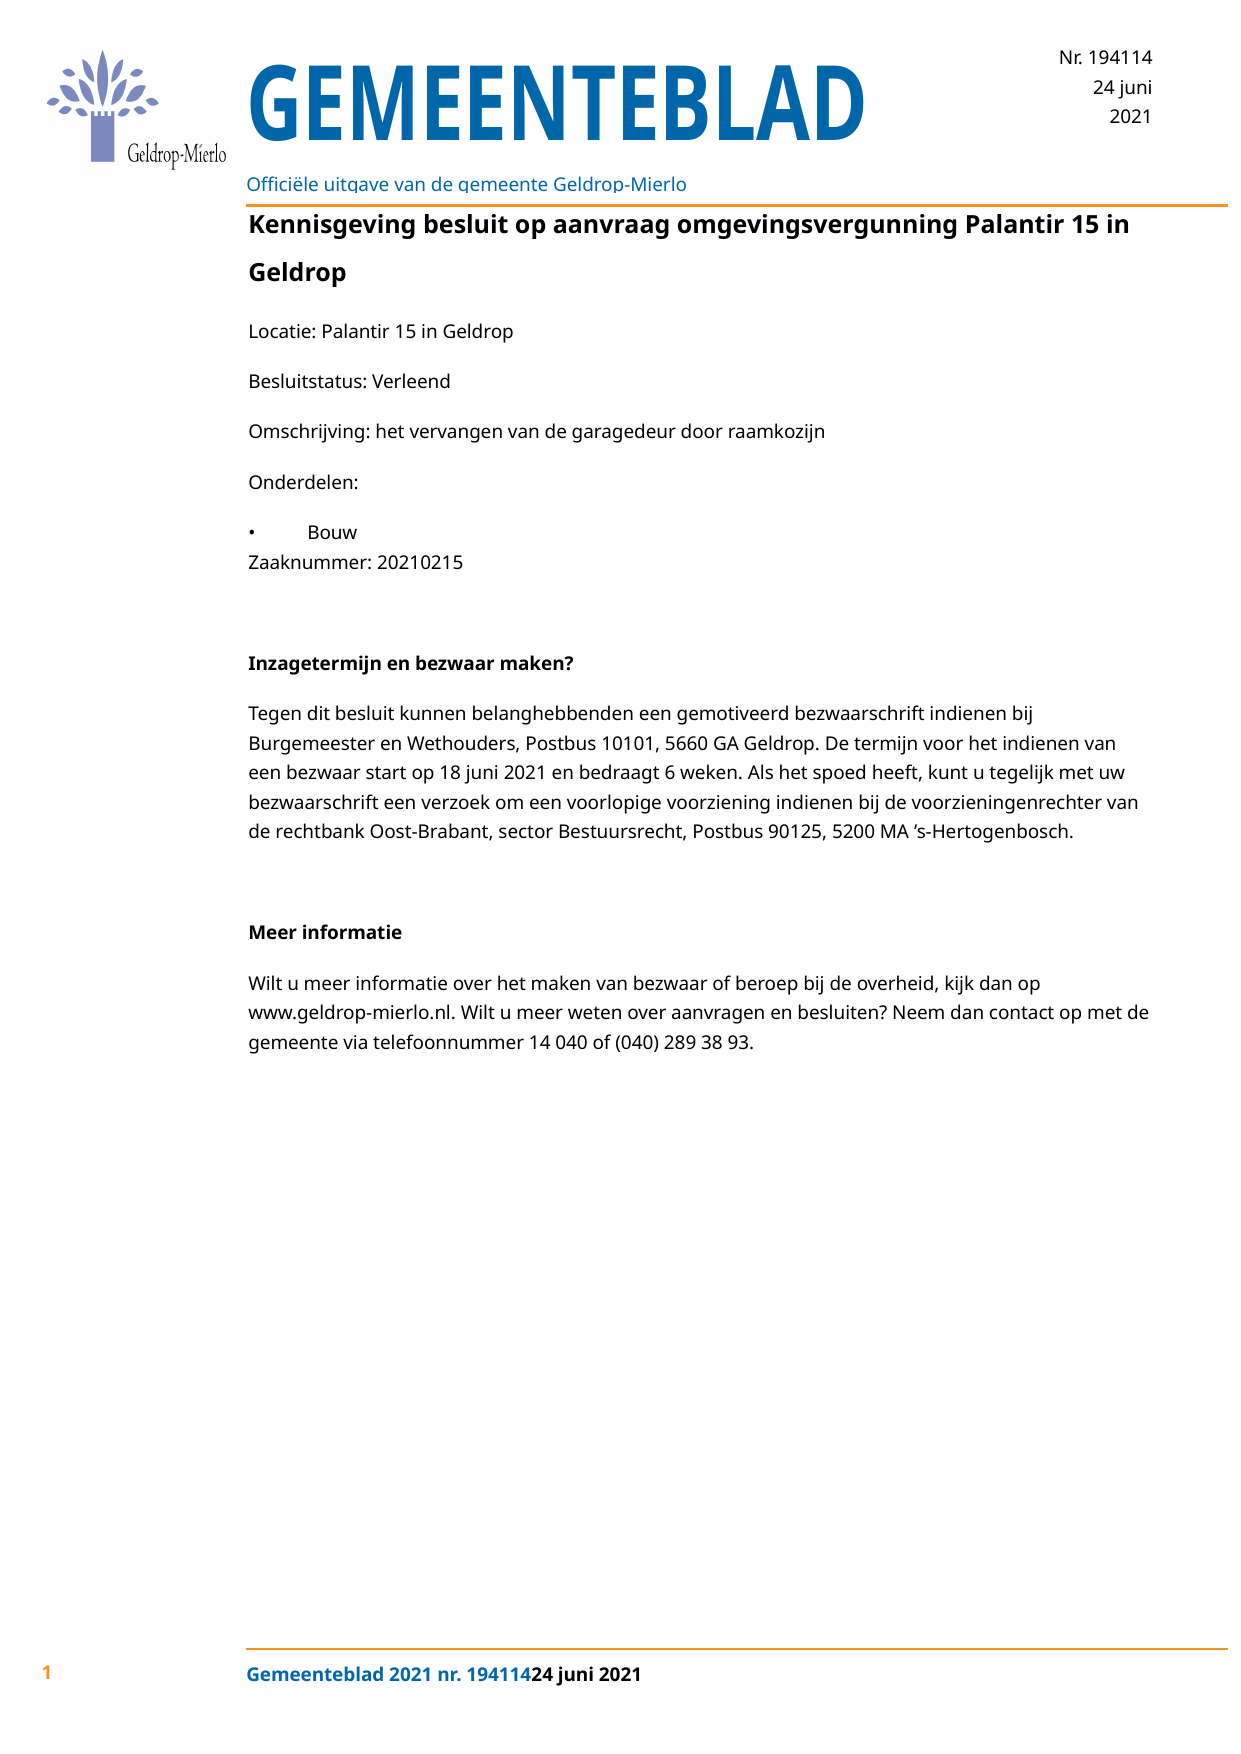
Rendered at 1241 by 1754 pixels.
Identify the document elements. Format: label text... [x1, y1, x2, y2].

text Meer informatie [248, 919, 1152, 945]
text Onderdelen: [248, 469, 1152, 495]
list Bouw [248, 519, 1152, 545]
text Omschrijving: het vervangen van de garagedeur door raamkozijn [248, 419, 1152, 444]
text Tegen dit besluit kunnen belanghebbenden een gemotiveerd bezwaarschrift indienen bij Burgemeester en Wethouders, Postbus 10101, 5660 GA Geldrop. De termijn voor het indienen van een bezwaar start op 18 juni 2021 en bedraagt 6 weken. Als het spoed heeft, kunt u tegelijk met uw bezwaarschrift een verzoek om een voorlopige voorziening indienen bij de voorzieningenrechter van de rechtbank Oost-Brabant, sector Bestuursrecht, Postbus 90125, 5200 MA ’s-Hertogenbosch. [248, 700, 1152, 844]
text Locatie: Palantir 15 in Geldrop [248, 318, 1152, 344]
text Wilt u meer informatie over het maken van bezwaar of beroep bij de overheid, kijk dan op www.geldrop-mierlo.nl. Wilt u meer weten over aanvragen en besluiten? Neem dan contact op met de gemeente via telefoonnummer 14 040 of (040) 289 38 93. [248, 970, 1152, 1055]
picture [41, 47, 231, 172]
text Kennisgeving besluit op aanvraag omgevingsvergunning Palantir 15 in Geldrop [248, 207, 1152, 288]
text Inzagetermijn en bezwaar maken? [248, 650, 1152, 676]
text Zaaknummer: 20210215 [248, 549, 1152, 575]
text Besluitstatus: Verleend [248, 368, 1152, 394]
